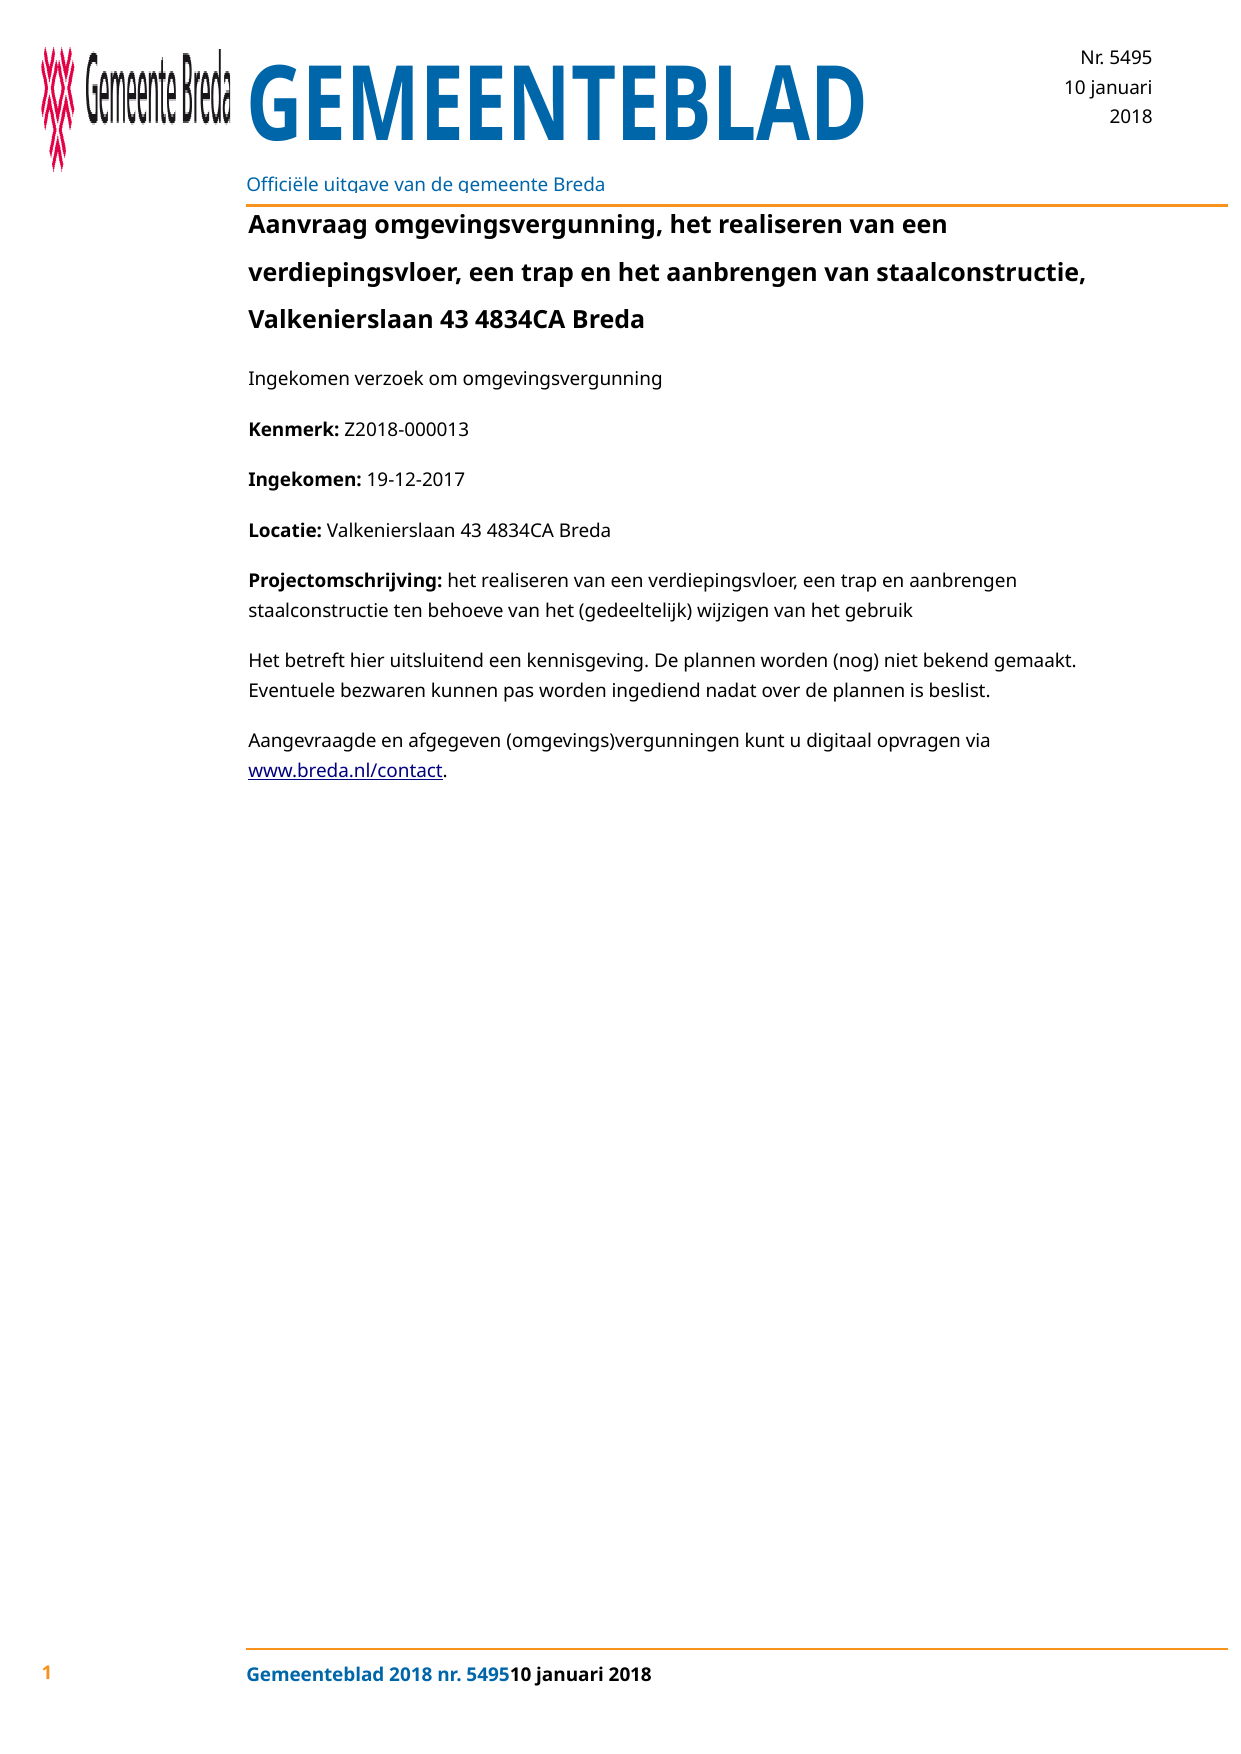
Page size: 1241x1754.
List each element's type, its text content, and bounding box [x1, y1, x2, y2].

text Ingekomen verzoek om omgevingsvergunning [248, 366, 1152, 391]
text Aangevraagde en afgegeven (omgevings)vergunningen kunt u digitaal opvragen via www.breda.nl/contact. [248, 727, 1152, 782]
picture [41, 47, 231, 172]
text Locatie: Valkenierslaan 43 4834CA Breda [248, 517, 1152, 542]
text Ingekomen: 19-12-2017 [248, 466, 1152, 492]
text Projectomschrijving: het realiseren van een verdiepingsvloer, een trap en aanbrengen staalconstructie ten behoeve van het (gedeeltelijk) wijzigen van het gebruik [248, 567, 1152, 622]
text Kenmerk: Z2018-000013 [248, 416, 1152, 442]
text Het betreft hier uitsluitend een kennisgeving. De plannen worden (nog) niet bekend gemaakt. Eventuele bezwaren kunnen pas worden ingediend nadat over de plannen is beslist. [248, 647, 1152, 702]
text Aanvraag omgevingsvergunning, het realiseren van een verdiepingsvloer, een trap en het aanbrengen van staalconstructie, Valkenierslaan 43 4834CA Breda [248, 207, 1152, 336]
